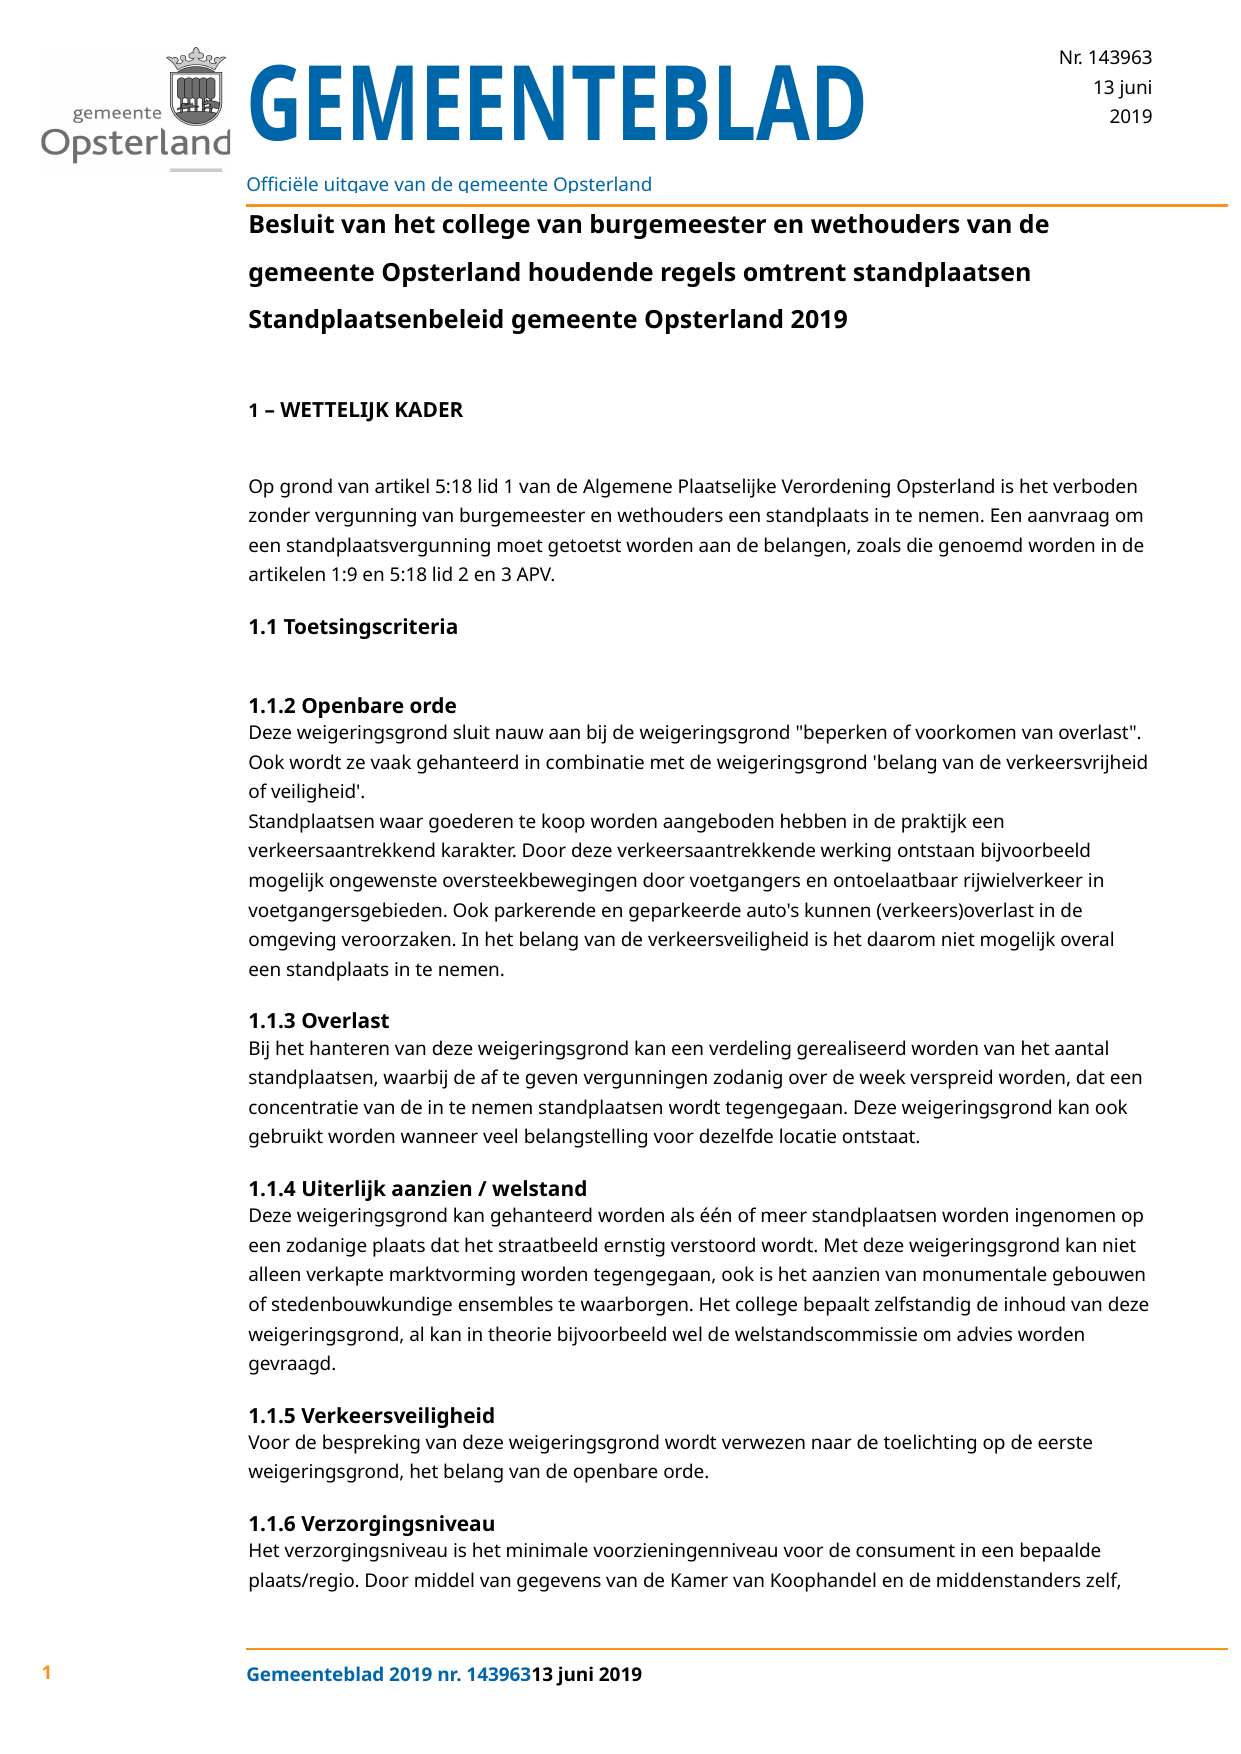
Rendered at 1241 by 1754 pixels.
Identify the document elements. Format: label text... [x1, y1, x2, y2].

text 1.1.5 Verkeersveiligheid [248, 1401, 1152, 1429]
text Bij het hanteren van deze weigeringsgrond kan een verdeling gerealiseerd worden van het aantal standplaatsen, waarbij de af te geven vergunningen zodanig over de week verspreid worden, dat een concentratie van de in te nemen standplaatsen wordt tegengegaan. Deze weigeringsgrond kan ook gebruikt worden wanneer veel belangstelling voor dezelfde locatie ontstaat. [248, 1035, 1152, 1149]
text 1.1.2 Openbare orde [248, 691, 1152, 719]
text 1.1.4 Uiterlijk aanzien / welstand [248, 1174, 1152, 1202]
text Deze weigeringsgrond kan gehanteerd worden als één of meer standplaatsen worden ingenomen op een zodanige plaats dat het straatbeeld ernstig verstoord wordt. Met deze weigeringsgrond kan niet alleen verkapte marktvorming worden tegengegaan, ook is het aanzien van monumentale gebouwen of stedenbouwkundige ensembles te waarborgen. Het college bepaalt zelfstandig de inhoud van deze weigeringsgrond, al kan in theorie bijvoorbeeld wel de welstandscommissie om advies worden gevraagd. [248, 1202, 1152, 1376]
text 1.1.6 Verzorgingsniveau [248, 1509, 1152, 1538]
text Het verzorgingsniveau is het minimale voorzieningenniveau voor de consument in een bepaalde plaats/regio. Door middel van gegevens van de Kamer van Koophandel en de middenstanders zelf, [248, 1538, 1152, 1593]
text Deze weigeringsgrond sluit nauw aan bij de weigeringsgrond "beperken of voorkomen van overlast". Ook wordt ze vaak gehanteerd in combinatie met de weigeringsgrond 'belang van de verkeersvrijheid of veiligheid'. [248, 719, 1152, 804]
text 1.1.3 Overlast [248, 1006, 1152, 1035]
text 1.1 Toetsingscriteria [248, 612, 1152, 640]
picture [41, 47, 231, 172]
text Voor de bespreking van deze weigeringsgrond wordt verwezen naar de toelichting op de eerste weigeringsgrond, het belang van de openbare orde. [248, 1429, 1152, 1484]
text Besluit van het college van burgemeester en wethouders van de gemeente Opsterland houdende regels omtrent standplaatsen Standplaatsenbeleid gemeente Opsterland 2019 [248, 207, 1152, 336]
text Op grond van artikel 5:18 lid 1 van de Algemene Plaatselijke Verordening Opsterland is het verboden zonder vergunning van burgemeester en wethouders een standplaats in te nemen. Een aanvraag om een standplaatsvergunning moet getoetst worden aan de belangen, zoals die genoemd worden in de artikelen 1:9 en 5:18 lid 2 en 3 APV. [248, 473, 1152, 587]
text Standplaatsen waar goederen te koop worden aangeboden hebben in de praktijk een verkeersaantrekkend karakter. Door deze verkeersaantrekkende werking ontstaan bijvoorbeeld mogelijk ongewenste oversteekbewegingen door voetgangers en ontoelaatbaar rijwielverkeer in voetgangersgebieden. Ook parkerende en geparkeerde auto's kunnen (verkeers)overlast in de omgeving veroorzaken. In het belang van de verkeersveiligheid is het daarom niet mogelijk overal een standplaats in te nemen. [248, 808, 1152, 982]
text 1 – WETTELIJK KADER [248, 395, 1152, 423]
